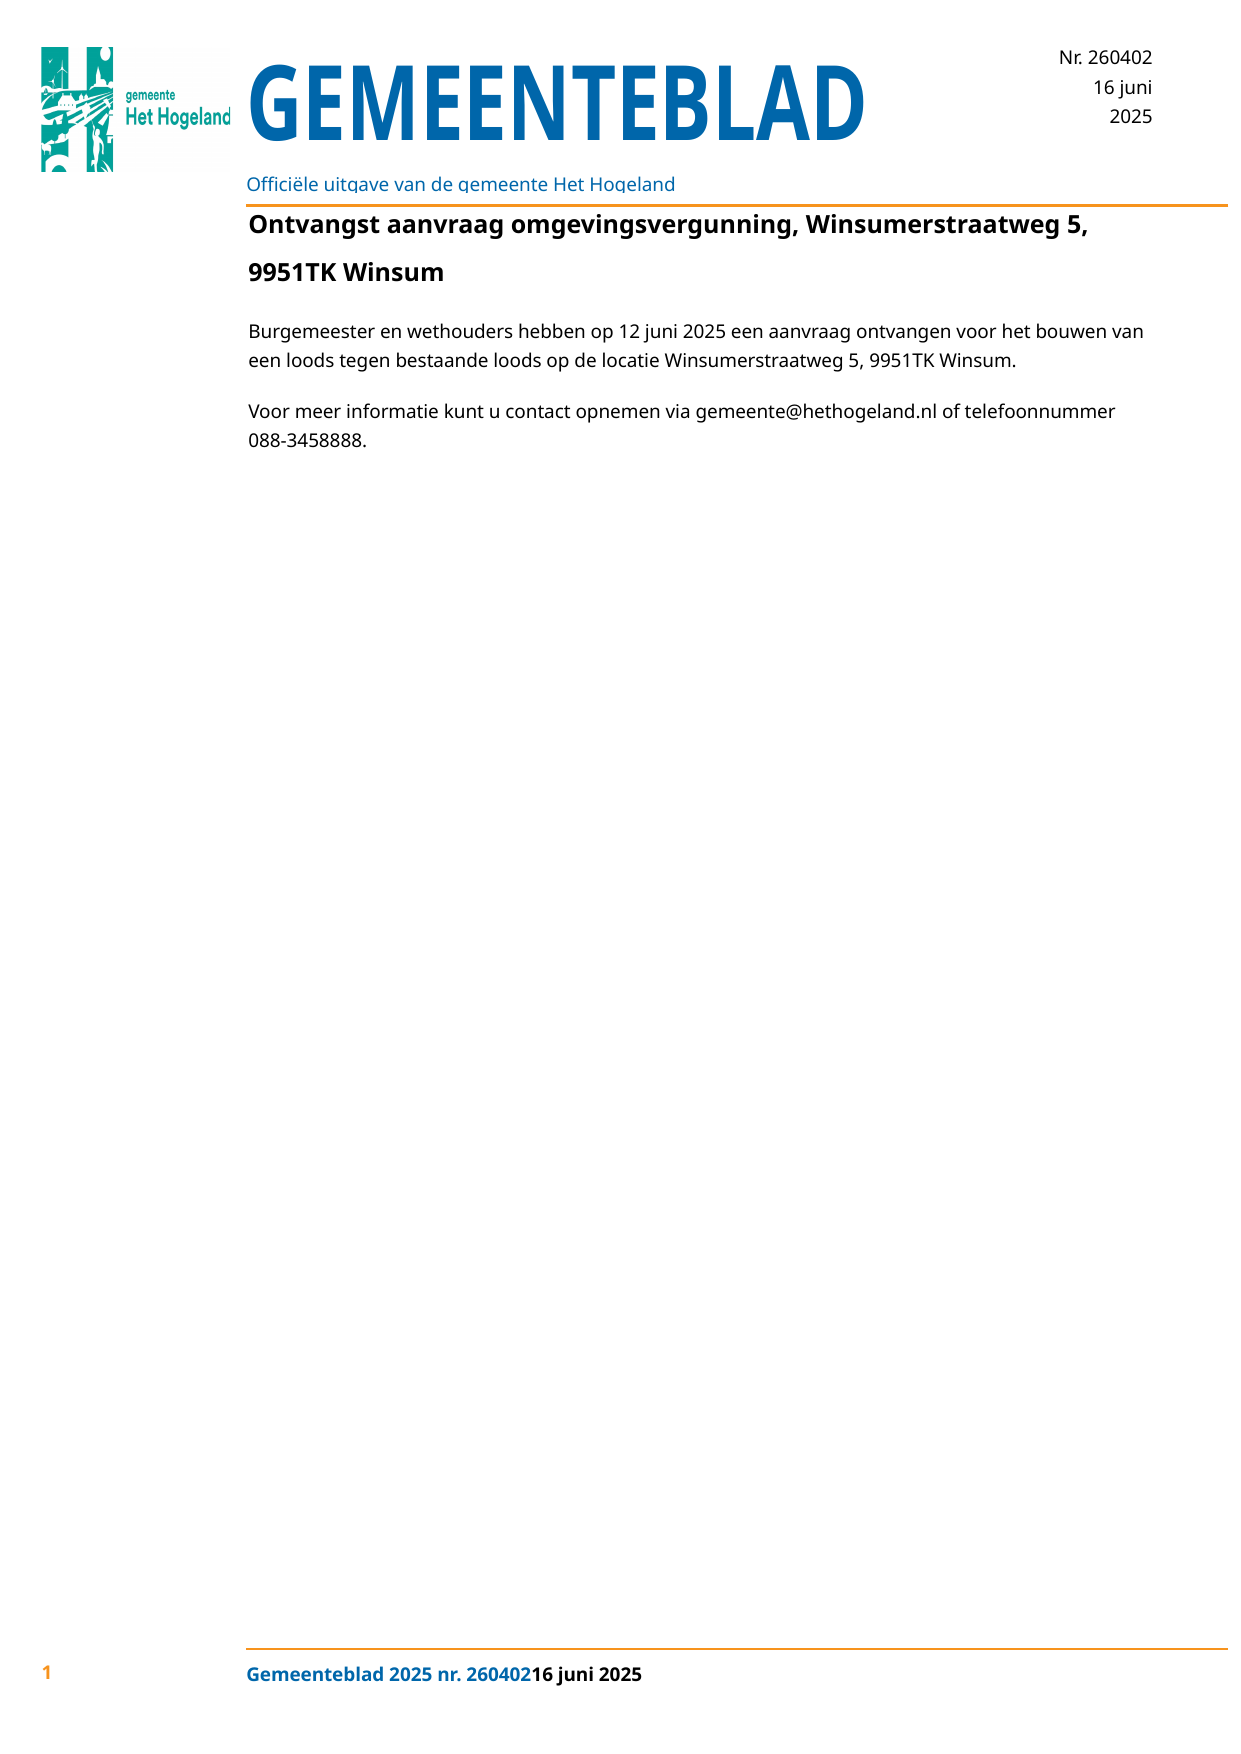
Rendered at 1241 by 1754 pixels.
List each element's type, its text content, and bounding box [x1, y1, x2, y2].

picture [41, 47, 231, 172]
text Ontvangst aanvraag omgevingsvergunning, Winsumerstraatweg 5, 9951TK Winsum [248, 207, 1152, 288]
text Voor meer informatie kunt u contact opnemen via gemeente@hethogeland.nl of telefoonnummer 088-3458888. [248, 398, 1152, 453]
text Burgemeester en wethouders hebben op 12 juni 2025 een aanvraag ontvangen voor het bouwen van een loods tegen bestaande loods op de locatie Winsumerstraatweg 5, 9951TK Winsum. [248, 318, 1152, 373]
